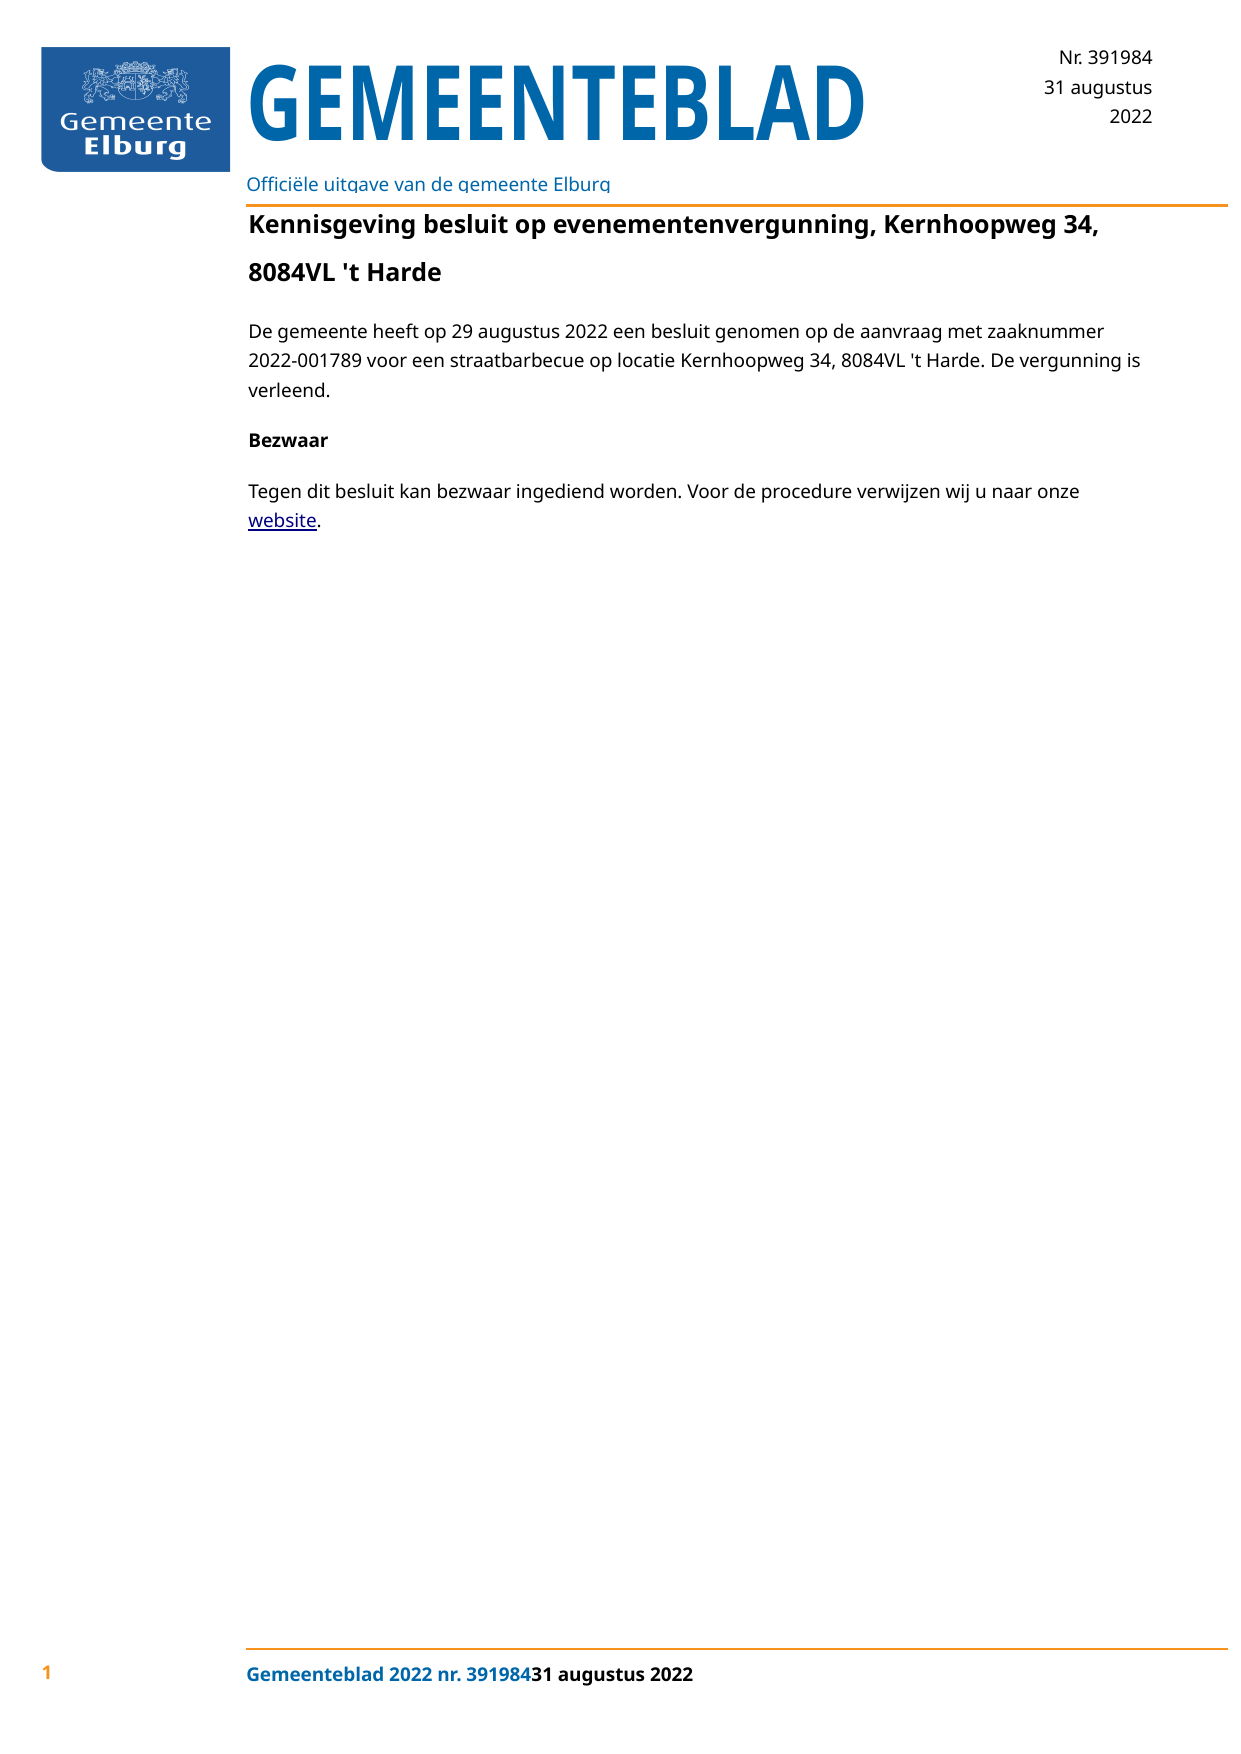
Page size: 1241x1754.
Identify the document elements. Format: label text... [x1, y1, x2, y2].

text Kennisgeving besluit op evenementenvergunning, Kernhoopweg 34, 8084VL 't Harde [248, 207, 1152, 288]
picture [41, 47, 231, 172]
text Bezwaar [248, 427, 1152, 453]
text De gemeente heeft op 29 augustus 2022 een besluit genomen op de aanvraag met zaaknummer 2022-001789 voor een straatbarbecue op locatie Kernhoopweg 34, 8084VL 't Harde. De vergunning is verleend. [248, 318, 1152, 403]
text Tegen dit besluit kan bezwaar ingediend worden. Voor de procedure verwijzen wij u naar onze website. [248, 478, 1152, 533]
